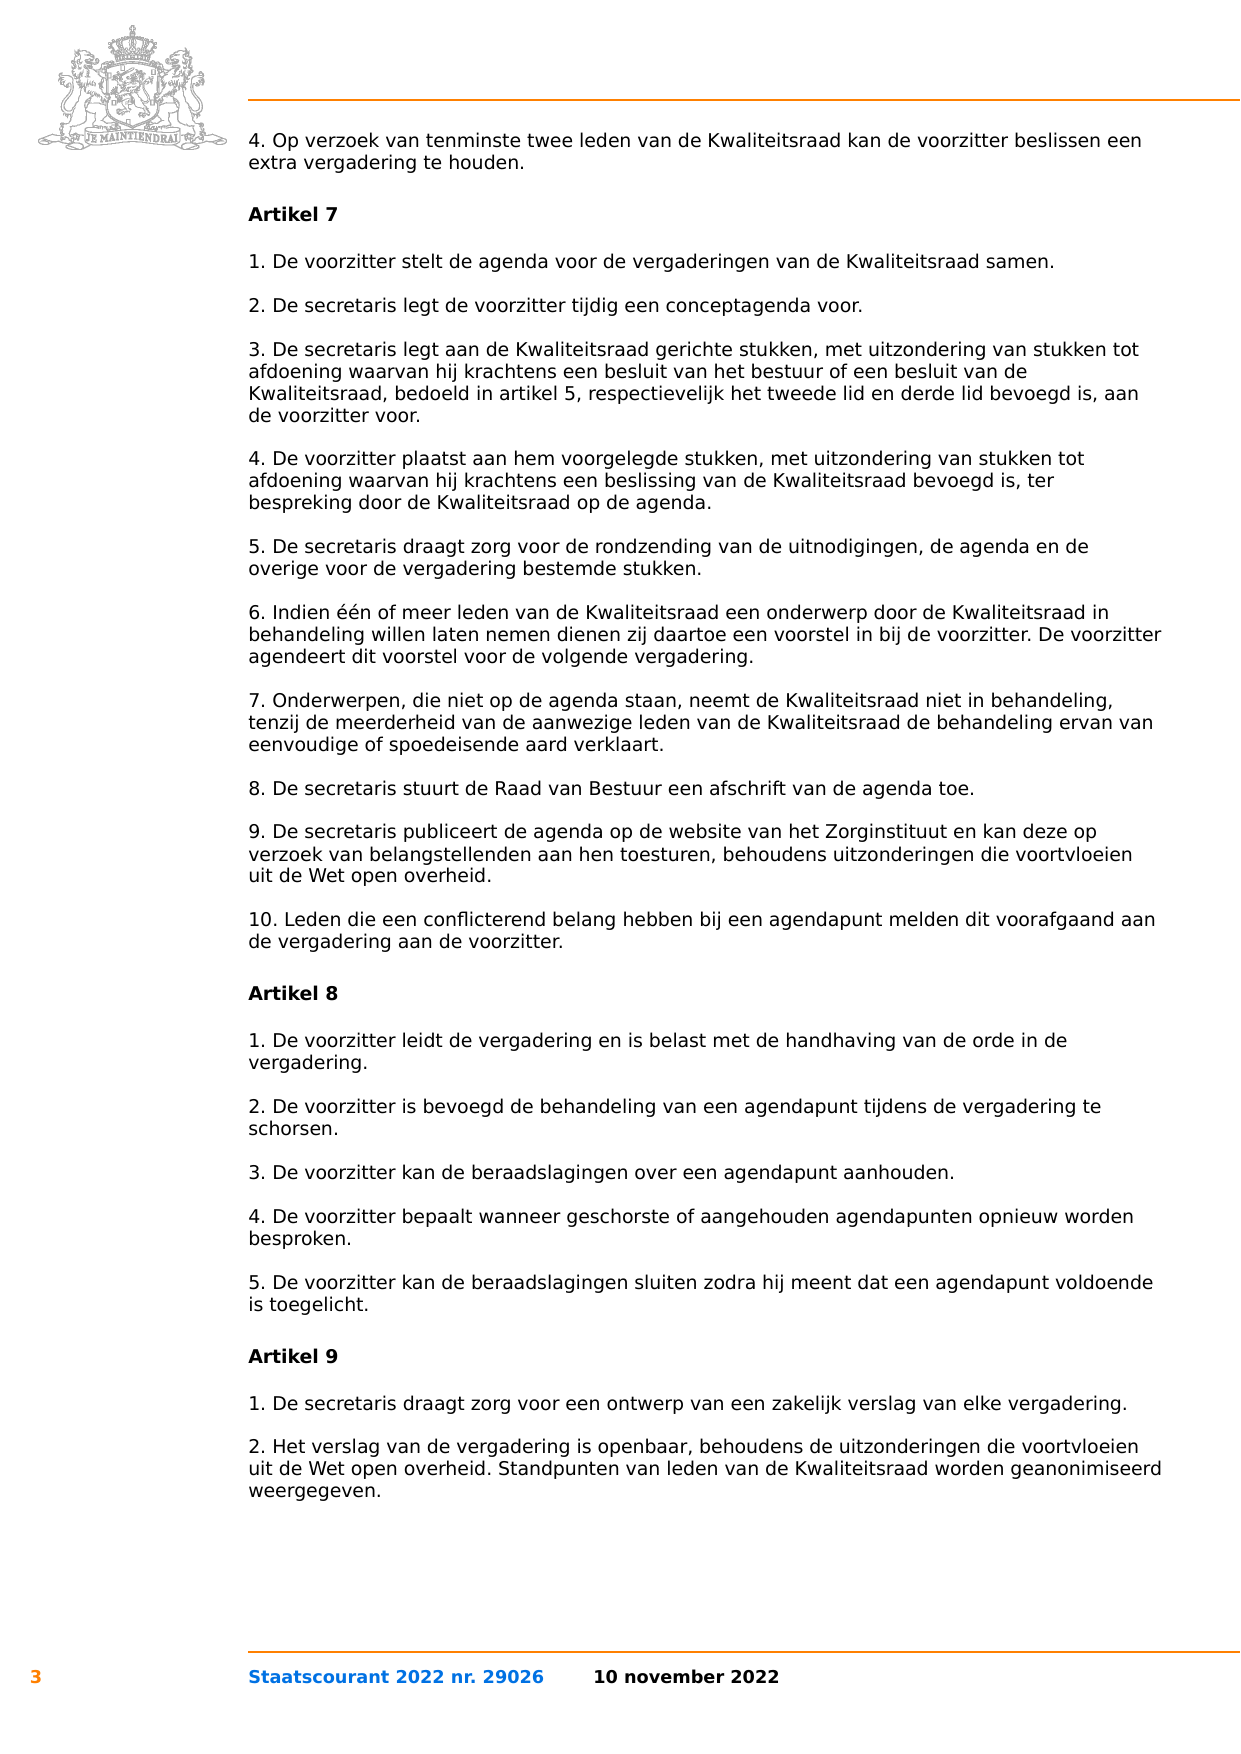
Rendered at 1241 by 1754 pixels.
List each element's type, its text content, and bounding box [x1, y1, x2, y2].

subtitle Artikel 7 [248, 204, 1163, 226]
picture [38, 25, 227, 150]
text 7. Onderwerpen, die niet op de agenda staan, neemt de Kwaliteitsraad niet in behandeling, tenzij de meerderheid van de aanwezige leden van de Kwaliteitsraad de behandeling ervan van eenvoudige of spoedeisende aard verklaart. [248, 690, 1163, 756]
text 9. De secretaris publiceert de agenda op de website van het Zorginstituut en kan deze op verzoek van belangstellenden aan hen toesturen, behoudens uitzonderingen die voortvloeien uit de Wet open overheid. [248, 821, 1163, 887]
subtitle Artikel 8 [248, 983, 1163, 1005]
text 1. De secretaris draagt zorg voor een ontwerp van een zakelijk verslag van elke vergadering. [248, 1392, 1163, 1414]
text 1. De voorzitter stelt de agenda voor de vergaderingen van de Kwaliteitsraad samen. [248, 251, 1163, 273]
text 5. De secretaris draagt zorg voor de rondzending van de uitnodigingen, de agenda en de overige voor de vergadering bestemde stukken. [248, 536, 1163, 580]
text 10. Leden die een conflicterend belang hebben bij een agendapunt melden dit voorafgaand aan de vergadering aan de voorzitter. [248, 909, 1163, 953]
text 2. De voorzitter is bevoegd de behandeling van een agendapunt tijdens de vergadering te schorsen. [248, 1096, 1163, 1140]
text 6. Indien één of meer leden van de Kwaliteitsraad een onderwerp door de Kwaliteitsraad in behandeling willen laten nemen dienen zij daartoe een voorstel in bij de voorzitter. De voorzitter agendeert dit voorstel voor de volgende vergadering. [248, 602, 1163, 668]
text 8. De secretaris stuurt de Raad van Bestuur een afschrift van de agenda toe. [248, 778, 1163, 799]
text 1. De voorzitter leidt de vergadering en is belast met de handhaving van de orde in de vergadering. [248, 1030, 1163, 1074]
text 3. De secretaris legt aan de Kwaliteitsraad gerichte stukken, met uitzondering van stukken tot afdoening waarvan hij krachtens een besluit van het bestuur of een besluit van de Kwaliteitsraad, bedoeld in artikel 5, respectievelijk het tweede lid en derde lid bevoegd is, aan de voorzitter voor. [248, 338, 1163, 426]
text 2. De secretaris legt de voorzitter tijdig een conceptagenda voor. [248, 295, 1163, 317]
text 4. De voorzitter plaatst aan hem voorgelegde stukken, met uitzondering van stukken tot afdoening waarvan hij krachtens een beslissing van de Kwaliteitsraad bevoegd is, ter bespreking door de Kwaliteitsraad op de agenda. [248, 448, 1163, 514]
text 2. Het verslag van de vergadering is openbaar, behoudens de uitzonderingen die voortvloeien uit de Wet open overheid. Standpunten van leden van de Kwaliteitsraad worden geanonimiseerd weergegeven. [248, 1436, 1163, 1502]
text 4. Op verzoek van tenminste twee leden van de Kwaliteitsraad kan de voorzitter beslissen een extra vergadering te houden. [248, 130, 1163, 174]
text 4. De voorzitter bepaalt wanneer geschorste of aangehouden agendapunten opnieuw worden besproken. [248, 1206, 1163, 1250]
text 5. De voorzitter kan de beraadslagingen sluiten zodra hij meent dat een agendapunt voldoende is toegelicht. [248, 1272, 1163, 1316]
subtitle Artikel 9 [248, 1346, 1163, 1367]
text 3. De voorzitter kan de beraadslagingen over een agendapunt aanhouden. [248, 1162, 1163, 1184]
